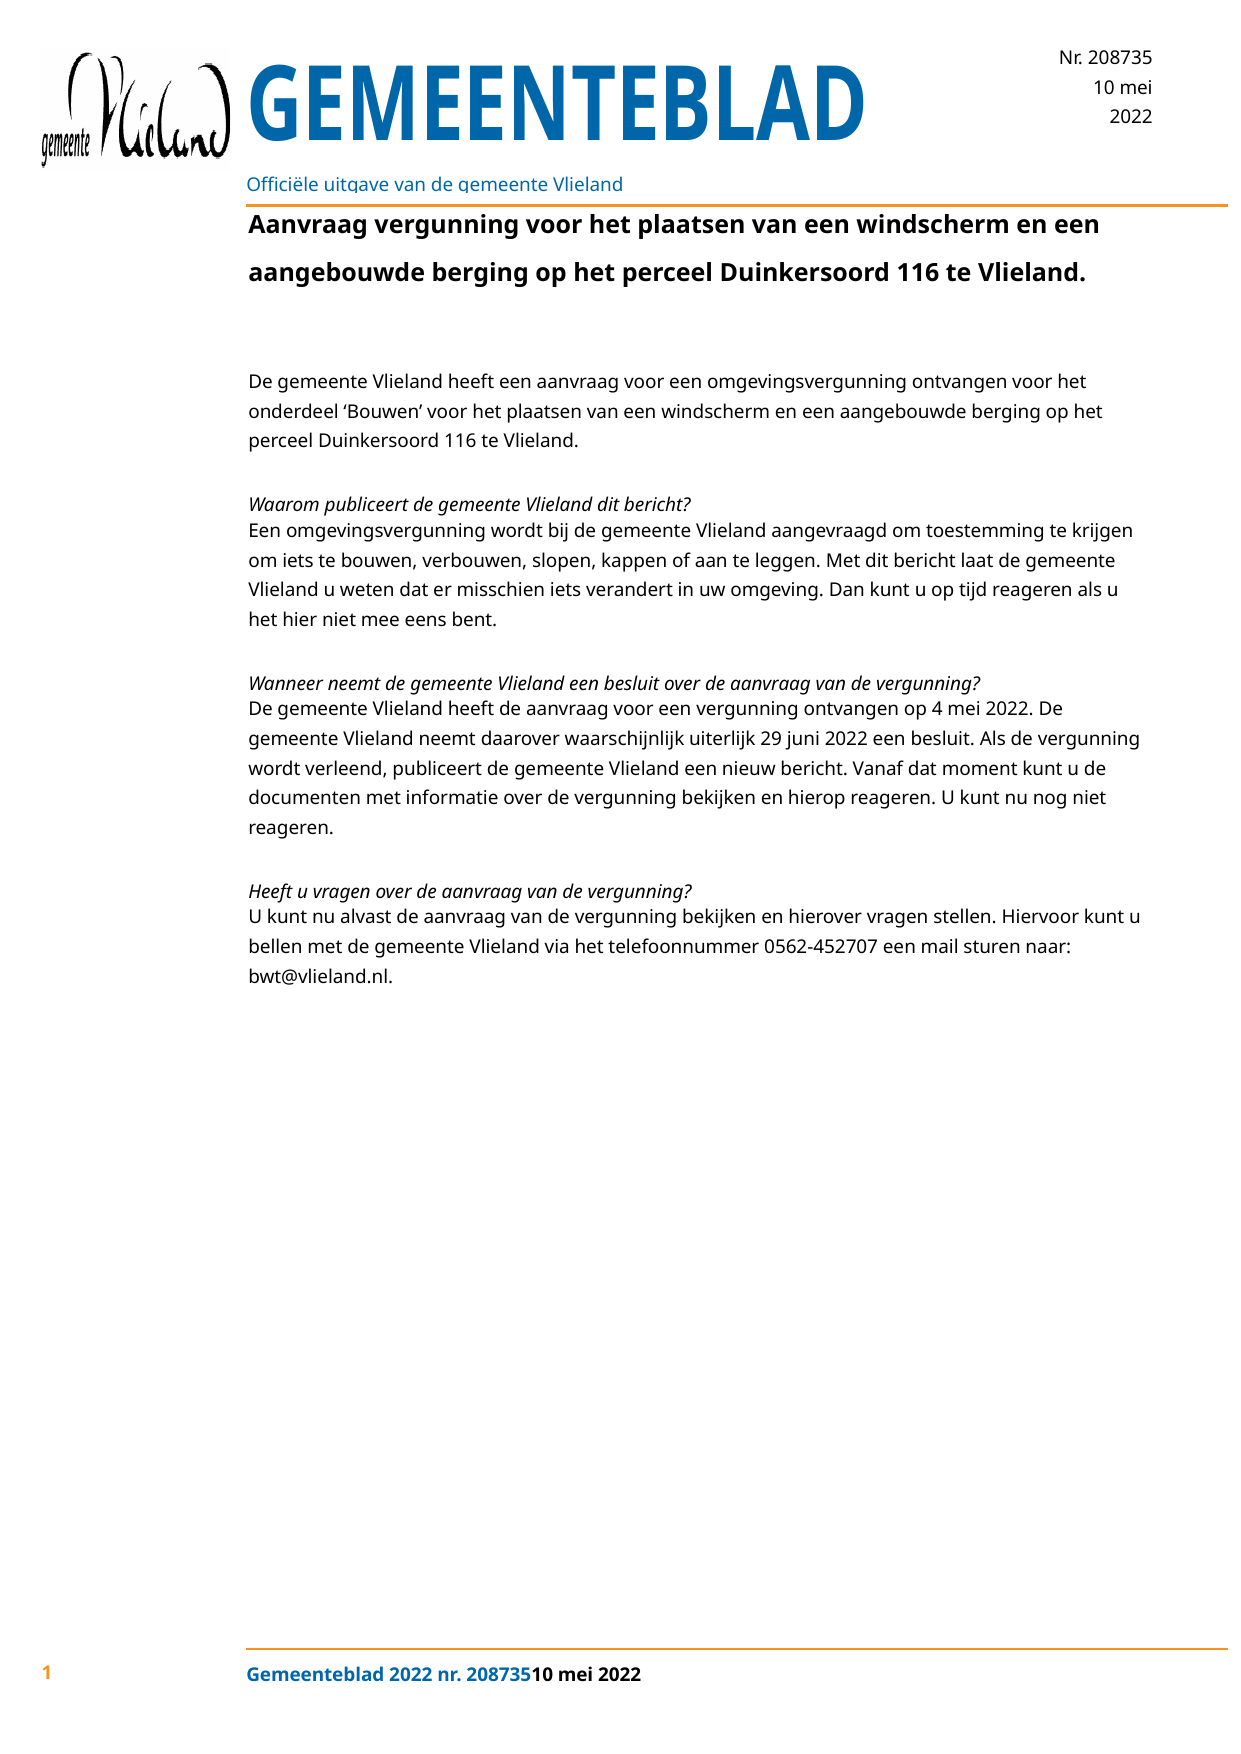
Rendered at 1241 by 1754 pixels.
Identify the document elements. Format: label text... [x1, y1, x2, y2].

text Aanvraag vergunning voor het plaatsen van een windscherm en een aangebouwde berging op het perceel Duinkersoord 116 te Vlieland. [248, 207, 1152, 288]
text Heeft u vragen over de aanvraag van de vergunning? [248, 878, 1152, 904]
text U kunt nu alvast de aanvraag van de vergunning bekijken en hierover vragen stellen. Hiervoor kunt u bellen met de gemeente Vlieland via het telefoonnummer 0562-452707 een mail sturen naar: bwt@vlieland.nl. [248, 904, 1152, 988]
text Wanneer neemt de gemeente Vlieland een besluit over de aanvraag van de vergunning? [248, 670, 1152, 696]
picture [41, 47, 231, 172]
text Waarom publiceert de gemeente Vlieland dit bericht? [248, 491, 1152, 517]
text De gemeente Vlieland heeft een aanvraag voor een omgevingsvergunning ontvangen voor het onderdeel ‘Bouwen’ voor het plaatsen van een windscherm en een aangebouwde berging op het perceel Duinkersoord 116 te Vlieland. [248, 368, 1152, 453]
text Een omgevingsvergunning wordt bij de gemeente Vlieland aangevraagd om toestemming te krijgen om iets te bouwen, verbouwen, slopen, kappen of aan te leggen. Met dit bericht laat de gemeente Vlieland u weten dat er misschien iets verandert in uw omgeving. Dan kunt u op tijd reageren als u het hier niet mee eens bent. [248, 517, 1152, 632]
text De gemeente Vlieland heeft de aanvraag voor een vergunning ontvangen op 4 mei 2022. De gemeente Vlieland neemt daarover waarschijnlijk uiterlijk 29 juni 2022 een besluit. Als de vergunning wordt verleend, publiceert de gemeente Vlieland een nieuw bericht. Vanaf dat moment kunt u de documenten met informatie over de vergunning bekijken en hierop reageren. U kunt nu nog niet reageren. [248, 696, 1152, 840]
